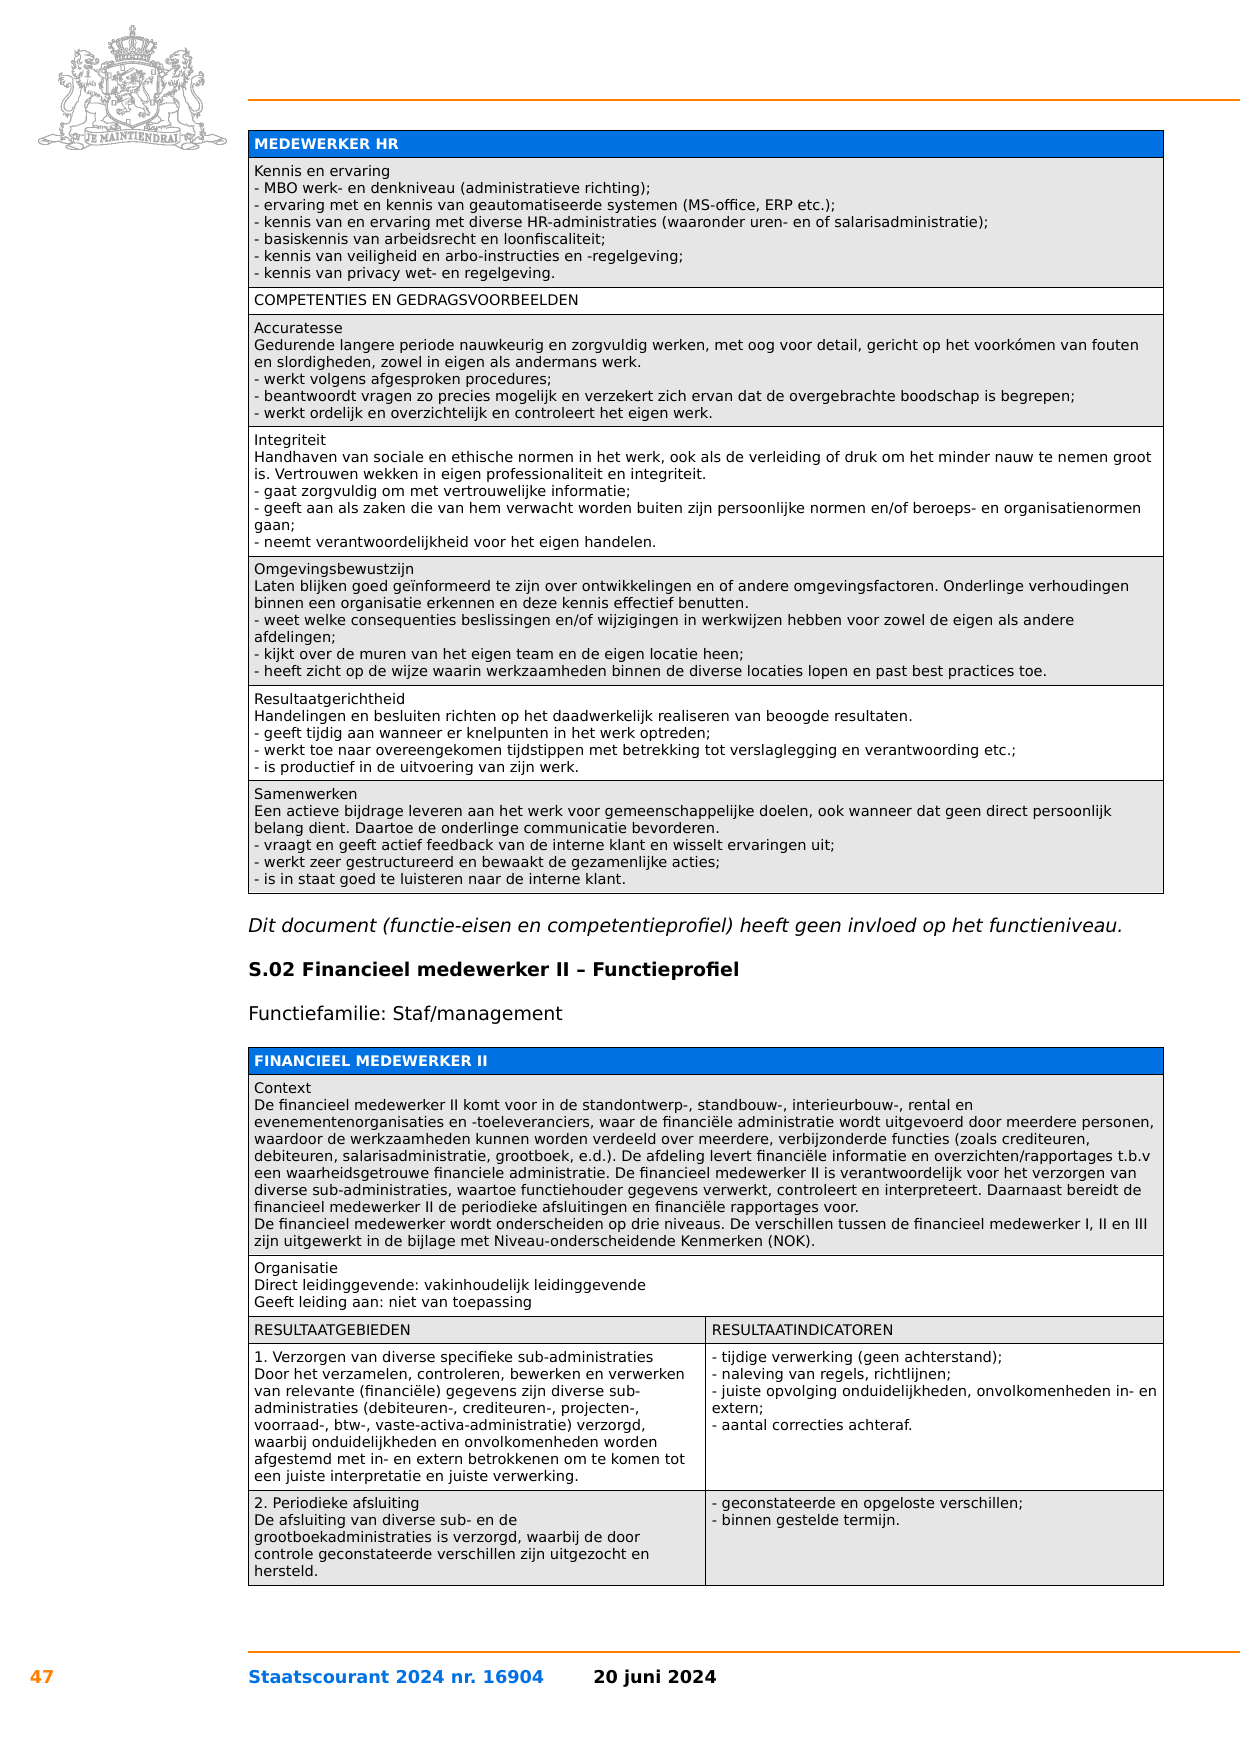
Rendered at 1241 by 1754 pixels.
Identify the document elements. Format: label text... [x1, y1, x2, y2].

table_cell Samenwerken Een actieve bijdrage leveren aan het werk voor gemeenschappelijke doelen, ook wanneer dat geen direct persoonlijk belang dient. Daartoe de onderlinge communicatie bevorderen. - vraagt en geeft actief feedback van de interne klant en wisselt ervaringen uit; - werkt zeer gestructureerd en bewaakt de gezamenlijke acties; - is in staat goed te luisteren naar de interne klant. [249, 781, 1163, 892]
table_cell 1. Verzorgen van diverse specifieke sub-administraties Door het verzamelen, controleren, bewerken en verwerken van relevante (financiële) gegevens zijn diverse sub-administraties (debiteuren-, crediteuren-, projecten-, voorraad-, btw-, vaste-activa-administratie) verzorgd, waarbij onduidelijkheden en onvolkomenheden worden afgestemd met in- en extern betrokkenen om te komen tot een juiste interpretatie en juiste verwerking. [249, 1344, 705, 1489]
table_cell COMPETENTIES EN GEDRAGSVOORBEELDEN [249, 288, 1163, 314]
table_cell Accuratesse Gedurende langere periode nauwkeurig en zorgvuldig werken, met oog voor detail, gericht op het voorkómen van fouten en slordigheden, zowel in eigen als andermans werk. - werkt volgens afgesproken procedures; - beantwoordt vragen zo precies mogelijk en verzekert zich ervan dat de overgebrachte boodschap is begrepen; - werkt ordelijk en overzichtelijk en controleert het eigen werk. [249, 315, 1163, 426]
table_cell Omgevingsbewustzijn Laten blijken goed geïnformeerd te zijn over ontwikkelingen en of andere omgevingsfactoren. Onderlinge verhoudingen binnen een organisatie erkennen en deze kennis effectief benutten. - weet welke consequenties beslissingen en/of wijzigingen in werkwijzen hebben voor zowel de eigen als andere afdelingen; - kijkt over de muren van het eigen team en de eigen locatie heen; - heeft zicht op de wijze waarin werkzaamheden binnen de diverse locaties lopen en past best practices toe. [249, 557, 1163, 685]
table_cell - geconstateerde en opgeloste verschillen; - binnen gestelde termijn. [706, 1491, 1163, 1585]
table_cell Kennis en ervaring - MBO werk- en denkniveau (administratieve richting); - ervaring met en kennis van geautomatiseerde systemen (MS-office, ERP etc.); - kennis van en ervaring met diverse HR-administraties (waaronder uren- en of salarisadministratie); - basiskennis van arbeidsrecht en loonfiscaliteit; - kennis van veiligheid en arbo-instructies en -regelgeving; - kennis van privacy wet- en regelgeving. [249, 158, 1163, 287]
table_header MEDEWERKER HR [249, 131, 1163, 157]
table_header FINANCIEEL MEDEWERKER II [249, 1048, 1163, 1074]
table_cell 2. Periodieke afsluiting De afsluiting van diverse sub- en de grootboekadministraties is verzorgd, waarbij de door controle geconstateerde verschillen zijn uitgezocht en hersteld. [249, 1491, 705, 1585]
text Functiefamilie: Staf/management [248, 1003, 1163, 1025]
table_cell Organisatie Direct leidinggevende: vakinhoudelijk leidinggevende Geeft leiding aan: niet van toepassing [249, 1256, 1163, 1316]
table_cell RESULTAATINDICATOREN [706, 1317, 1163, 1343]
picture [38, 25, 227, 150]
subtitle S.02 Financieel medewerker II – Functieprofiel [248, 959, 1163, 981]
table_cell Context De financieel medewerker II komt voor in de standontwerp-, standbouw-, interieurbouw-, rental en evenementenorganisaties en ‑toeleveranciers, waar de financiële administratie wordt uitgevoerd door meerdere personen, waardoor de werkzaamheden kunnen worden verdeeld over meerdere, verbijzonderde functies (zoals crediteuren, debiteuren, salarisadministratie, grootboek, e.d.). De afdeling levert financiële informatie en overzichten/rapportages t.b.v een waarheidsgetrouwe financiele administratie. De financieel medewerker II is verantwoordelijk voor het verzorgen van diverse sub-administraties, waartoe functiehouder gegevens verwerkt, controleert en interpreteert. Daarnaast bereidt de financieel medewerker II de periodieke afsluitingen en financiële rapportages voor. De financieel medewerker wordt onderscheiden op drie niveaus. De verschillen tussen de financieel medewerker I, II en III zijn uitgewerkt in de bijlage met Niveau-onderscheidende Kenmerken (NOK). [249, 1075, 1163, 1254]
table_cell RESULTAATGEBIEDEN [249, 1317, 705, 1343]
text Dit document (functie-eisen en competentieprofiel) heeft geen invloed op het functieniveau. [248, 915, 1163, 937]
table_cell Integriteit Handhaven van sociale en ethische normen in het werk, ook als de verleiding of druk om het minder nauw te nemen groot is. Vertrouwen wekken in eigen professionaliteit en integriteit. - gaat zorgvuldig om met vertrouwelijke informatie; - geeft aan als zaken die van hem verwacht worden buiten zijn persoonlijke normen en/of beroeps- en organisatienormen gaan; - neemt verantwoordelijkheid voor het eigen handelen. [249, 427, 1163, 556]
table_cell Resultaatgerichtheid Handelingen en besluiten richten op het daadwerkelijk realiseren van beoogde resultaten. - geeft tijdig aan wanneer er knelpunten in het werk optreden; - werkt toe naar overeengekomen tijdstippen met betrekking tot verslaglegging en verantwoording etc.; - is productief in de uitvoering van zijn werk. [249, 686, 1163, 780]
table_cell - tijdige verwerking (geen achterstand); - naleving van regels, richtlijnen; - juiste opvolging onduidelijkheden, onvolkomenheden in- en extern; - aantal correcties achteraf. [706, 1344, 1163, 1489]
